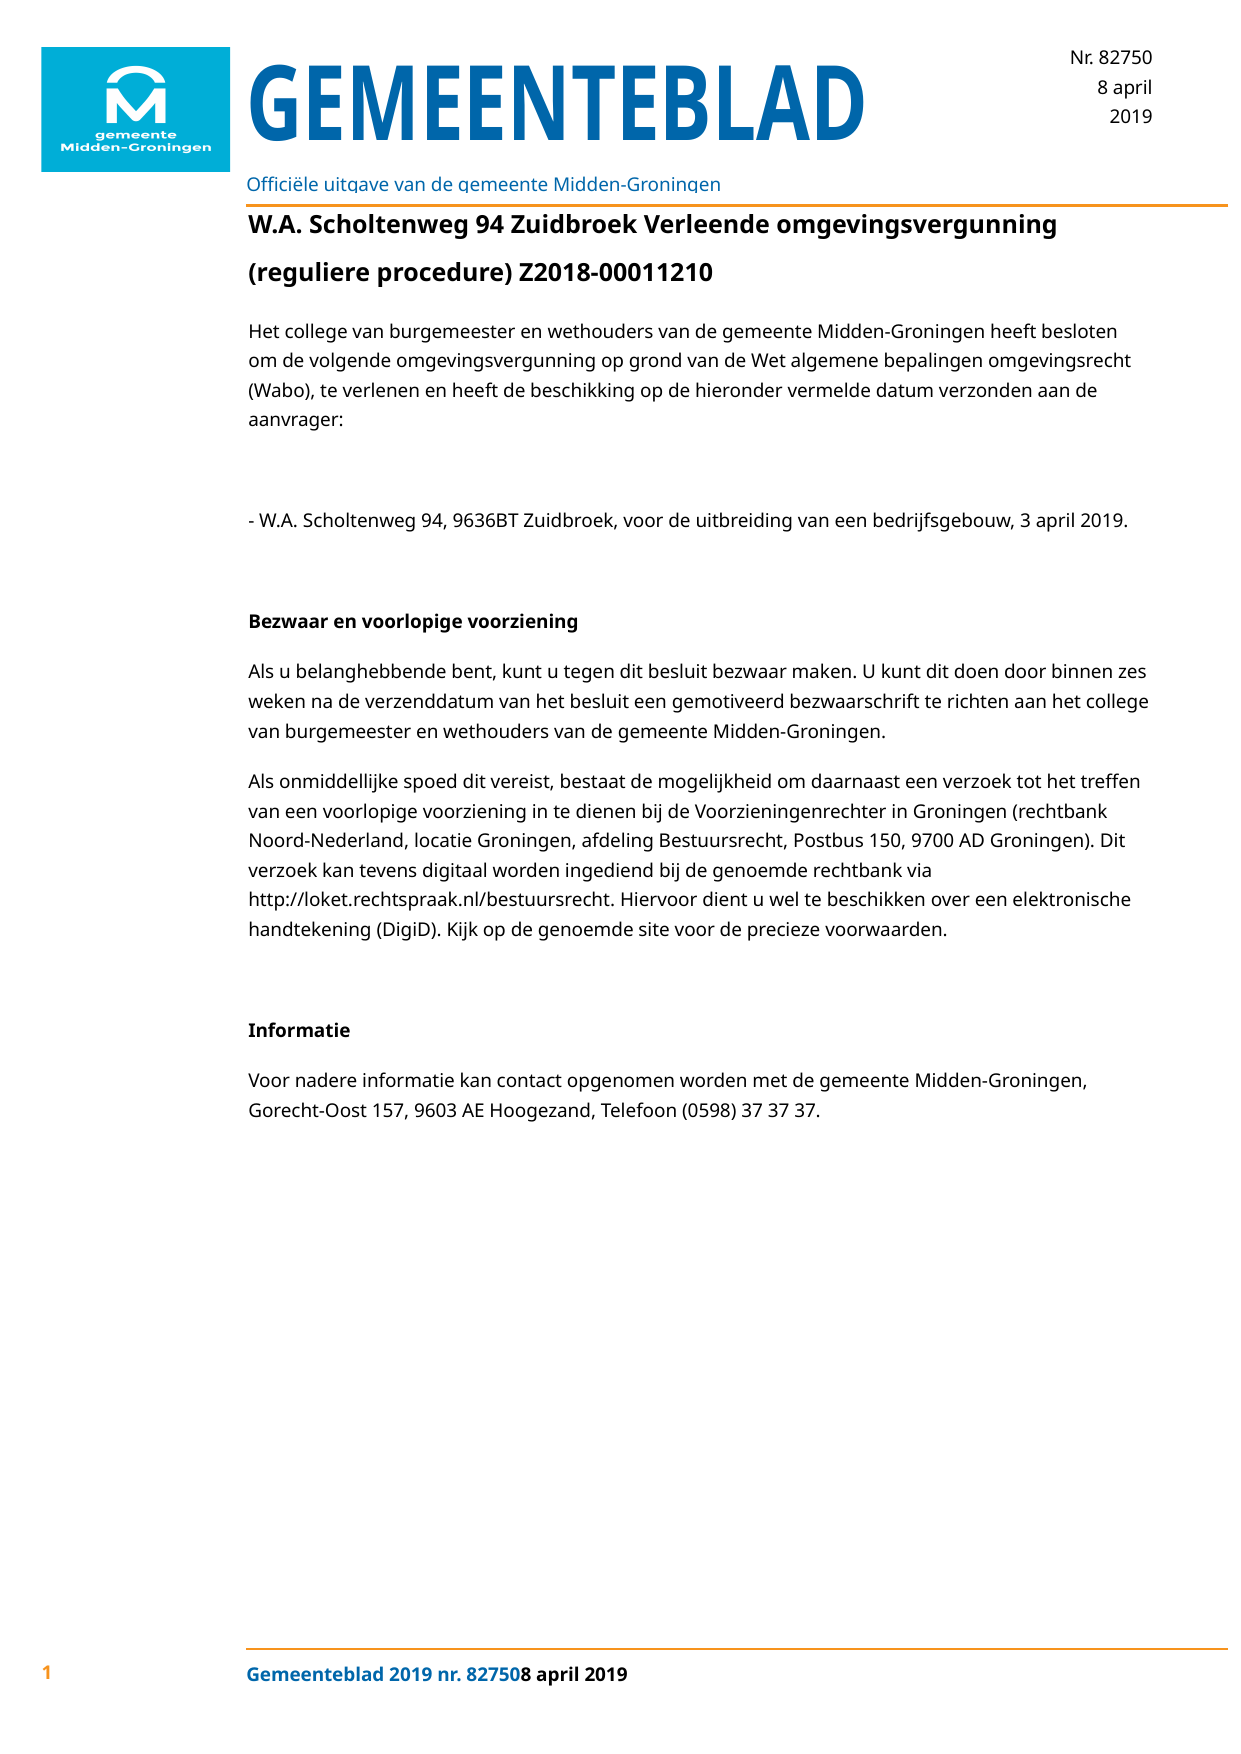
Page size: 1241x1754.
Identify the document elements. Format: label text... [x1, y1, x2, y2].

text W.A. Scholtenweg 94 Zuidbroek Verleende omgevingsvergunning (reguliere procedure) Z2018-00011210 [248, 207, 1152, 288]
picture [184, 146, 190, 153]
picture [107, 89, 165, 122]
picture [108, 66, 164, 82]
text Voor nadere informatie kan contact opgenomen worden met de gemeente Midden-Groningen, Gorecht-Oost 157, 9603 AE Hoogezand, Telefoon (0598) 37 37 37. [248, 1067, 1152, 1123]
text Het college van burgemeester en wethouders van de gemeente Midden-Groningen heeft besloten om de volgende omgevingsvergunning op grond van de Wet algemene bepalingen omgevingsrecht (Wabo), te verlenen en heeft de beschikking op de hieronder vermelde datum verzonden aan de aanvrager: [248, 318, 1152, 432]
text Informatie [248, 1017, 1152, 1043]
text - W.A. Scholtenweg 94, 9636BT Zuidbroek, voor de uitbreiding van een bedrijfsgebouw, 3 april 2019. [248, 507, 1152, 533]
text Bezwaar en voorlopige voorziening [248, 608, 1152, 634]
text Als onmiddellijke spoed dit vereist, bestaat de mogelijkheid om daarnaast een verzoek tot het treffen van een voorlopige voorziening in te dienen bij de Voorzieningenrechter in Groningen (rechtbank Noord-Nederland, locatie Groningen, afdeling Bestuursrecht, Postbus 150, 9700 AD Groningen). Dit verzoek kan tevens digitaal worden ingediend bij de genoemde rechtbank via http://loket.rechtspraak.nl/bestuursrecht. Hiervoor dient u wel te beschikken over een elektronische handtekening (DigiD). Kijk op de genoemde site voor de precieze voorwaarden. [248, 768, 1152, 942]
text Als u belanghebbende bent, kunt u tegen dit besluit bezwaar maken. U kunt dit doen door binnen zes weken na de verzenddatum van het besluit een gemotiveerd bezwaarschrift te richten aan het college van burgemeester en wethouders van de gemeente Midden-Groningen. [248, 659, 1152, 744]
